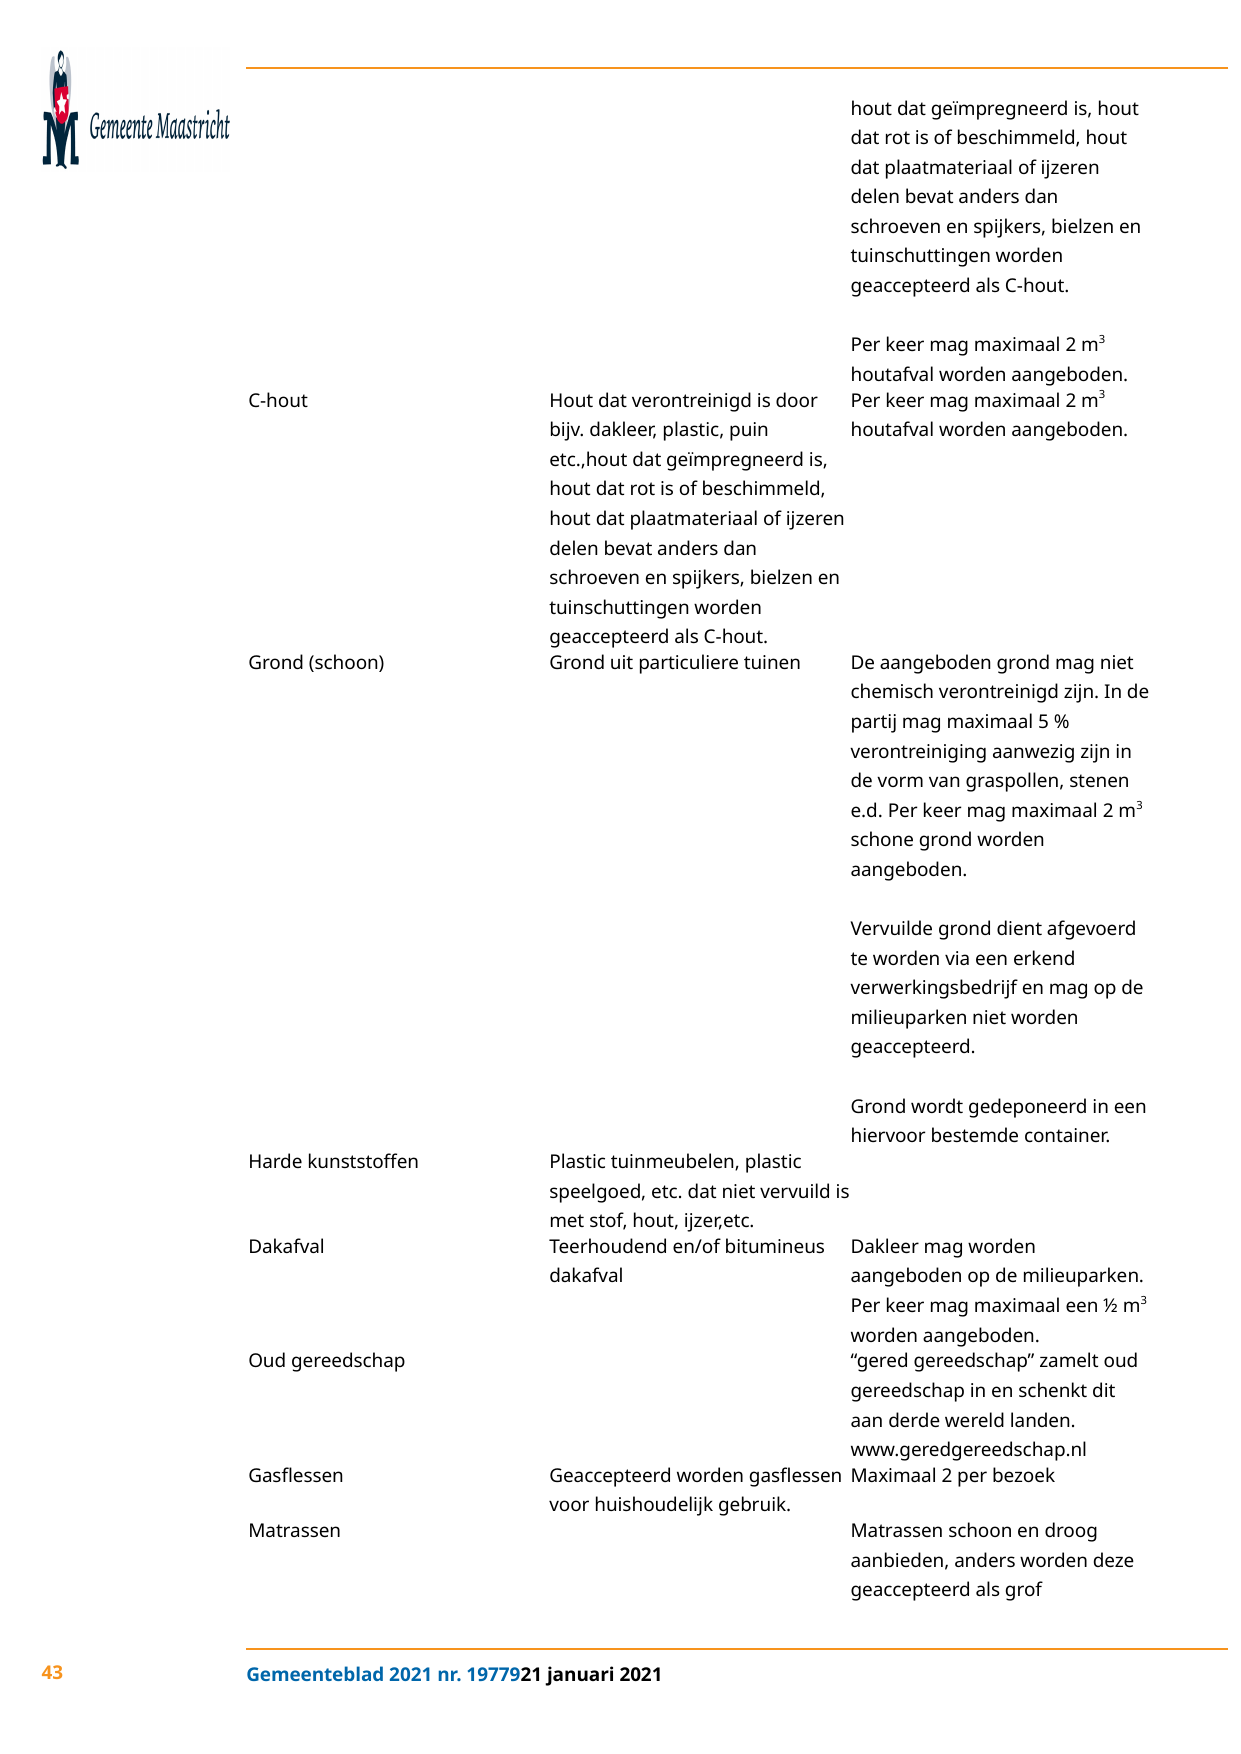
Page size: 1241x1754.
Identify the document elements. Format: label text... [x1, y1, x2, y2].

table_cell Dakafval [248, 1233, 549, 1348]
table_cell Gasflessen [248, 1462, 549, 1517]
table_cell C-hout [248, 387, 549, 649]
table_cell De aangeboden grond mag niet chemisch verontreinigd zijn. In de partij mag maximaal 5 % verontreiniging aanwezig zijn in de vorm van graspollen, stenen e.d. Per keer mag maximaal 2 m3 schone grond worden aangeboden. Vervuilde grond dient afgevoerd te worden via een erkend verwerkingsbedrijf en mag op de milieuparken niet worden geaccepteerd. Grond wordt gedeponeerd in een hiervoor bestemde container. [850, 649, 1152, 1148]
table_cell Maximaal 2 per bezoek [850, 1462, 1152, 1517]
table_cell Plastic tuinmeubelen, plastic speelgoed, etc. dat niet vervuild is met stof, hout, ijzer,etc. [549, 1148, 850, 1233]
table_cell Harde kunststoffen [248, 1148, 549, 1233]
table_cell hout dat geïmpregneerd is, hout dat rot is of beschimmeld, hout dat plaatmateriaal of ijzeren delen bevat anders dan schroeven en spijkers, bielzen en tuinschuttingen worden geaccepteerd als C-hout. Per keer mag maximaal 2 m3 houtafval worden aangeboden. [850, 95, 1152, 387]
table_cell [549, 1348, 850, 1462]
table_cell [850, 1148, 1152, 1233]
table_cell Matrassen schoon en droog aanbieden, anders worden deze geaccepteerd als grof [850, 1518, 1152, 1602]
table_cell Matrassen [248, 1518, 549, 1602]
picture [41, 47, 231, 172]
table_cell “gered gereedschap” zamelt oud gereedschap in en schenkt dit aan derde wereld landen. www.geredgereedschap.nl [850, 1348, 1152, 1462]
table_cell [549, 1518, 850, 1602]
table_cell Grond (schoon) [248, 649, 549, 1148]
table_cell Hout dat verontreinigd is door bijv. dakleer, plastic, puin etc.,hout dat geïmpregneerd is, hout dat rot is of beschimmeld, hout dat plaatmateriaal of ijzeren delen bevat anders dan schroeven en spijkers, bielzen en tuinschuttingen worden geaccepteerd als C-hout. [549, 387, 850, 649]
table_cell Dakleer mag worden aangeboden op de milieuparken. Per keer mag maximaal een ½ m3 worden aangeboden. [850, 1233, 1152, 1348]
table_cell Oud gereedschap [248, 1348, 549, 1462]
table_cell Geaccepteerd worden gasflessen voor huishoudelijk gebruik. [549, 1462, 850, 1517]
table_cell Teerhoudend en/of bitumineus dakafval [549, 1233, 850, 1348]
table_cell [549, 95, 850, 387]
table_cell [248, 95, 549, 387]
table_cell Grond uit particuliere tuinen [549, 649, 850, 1148]
table_cell Per keer mag maximaal 2 m3 houtafval worden aangeboden. [850, 387, 1152, 649]
